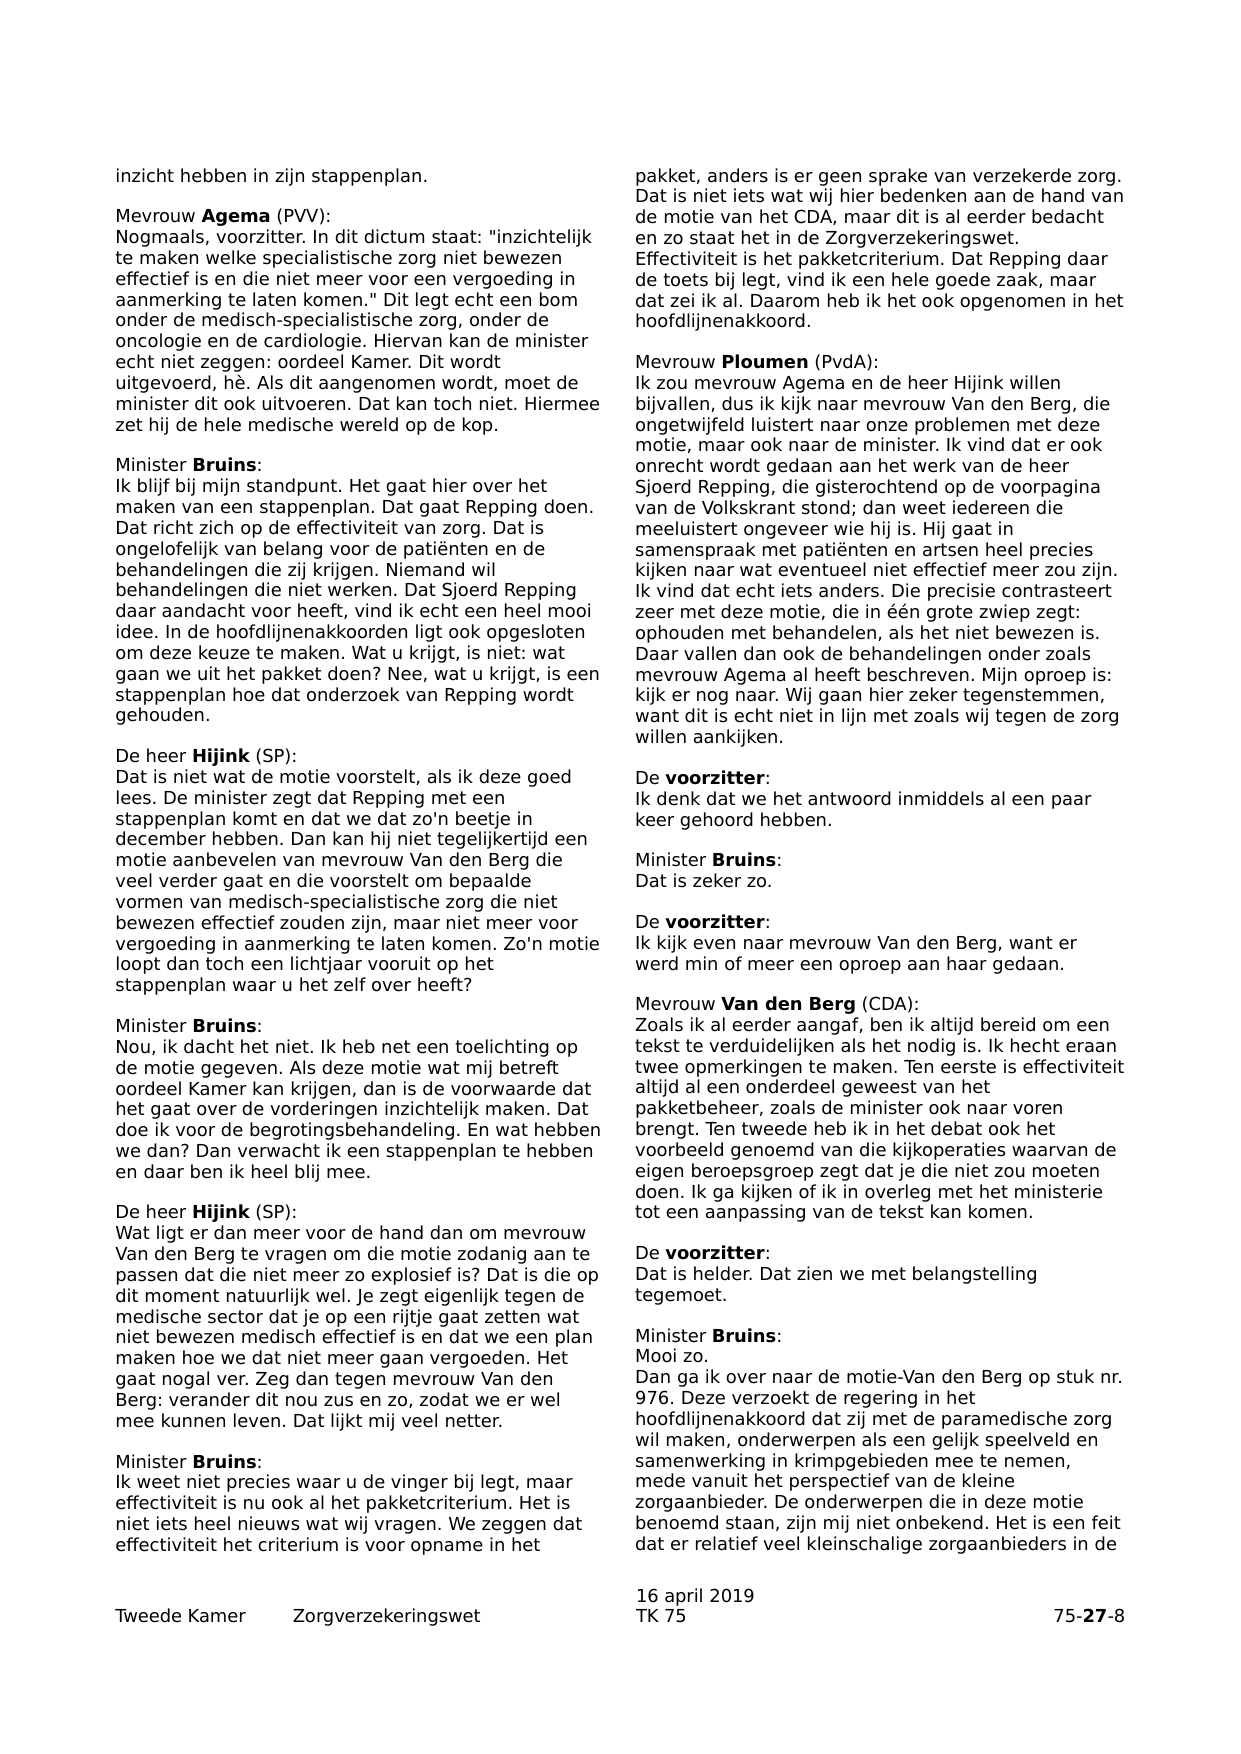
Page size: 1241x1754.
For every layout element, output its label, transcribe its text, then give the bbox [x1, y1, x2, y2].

text Ik blijf bij mijn standpunt. Het gaat hier over het maken van een stappenplan. Dat gaat Repping doen. Dat richt zich op de effectiviteit van zorg. Dat is ongelofelijk van belang voor de patiënten en de behandelingen die zij krijgen. Niemand wil behandelingen die niet werken. Dat Sjoerd Repping daar aandacht voor heeft, vind ik echt een heel mooi idee. In de hoofdlijnenakkoorden ligt ook opgesloten om deze keuze te maken. Wat u krijgt, is niet: wat gaan we uit het pakket doen? Nee, wat u krijgt, is een stappenplan hoe dat onderzoek van Repping wordt gehouden. [115, 476, 605, 726]
text De voorzitter: [635, 768, 1125, 788]
text Mevrouw Ploumen (PvdA): [635, 352, 1125, 373]
text Minister Bruins: [635, 1326, 1125, 1346]
text Ik denk dat we het antwoord inmiddels al een paar keer gehoord hebben. [635, 788, 1125, 830]
text De heer Hijink (SP): [115, 1202, 605, 1223]
text De voorzitter: [635, 912, 1125, 932]
text De voorzitter: [635, 1243, 1125, 1264]
text Mevrouw Agema (PVV): [115, 206, 605, 227]
text Nogmaals, voorzitter. In dit dictum staat: "inzichtelijk te maken welke specialistische zorg niet bewezen effectief is en die niet meer voor een vergoeding in aanmerking te laten komen." Dit legt echt een bom onder de medisch-specialistische zorg, onder de oncologie en de cardiologie. Hiervan kan de minister echt niet zeggen: oordeel Kamer. Dit wordt uitgevoerd, hè. Als dit aangenomen wordt, moet de minister dit ook uitvoeren. Dat kan toch niet. Hiermee zet hij de hele medische wereld op de kop. [115, 227, 605, 435]
text Minister Bruins: [115, 1451, 605, 1472]
text Dan ga ik over naar de motie-Van den Berg op stuk nr. 976. Deze verzoekt de regering in het hoofdlijnenakkoord dat zij met de paramedische zorg wil maken, onderwerpen als een gelijk speelveld en samenwerking in krimpgebieden mee te nemen, mede vanuit het perspectief van de kleine zorgaanbieder. De onderwerpen die in deze motie benoemd staan, zijn mij niet onbekend. Het is een feit dat er relatief veel kleinschalige zorgaanbieders in de [635, 1367, 1125, 1554]
text Ik kijk even naar mevrouw Van den Berg, want er werd min of meer een oproep aan haar gedaan. [635, 932, 1125, 974]
text De heer Hijink (SP): [115, 746, 605, 767]
text Nou, ik dacht het niet. Ik heb net een toelichting op de motie gegeven. Als deze motie wat mij betreft oordeel Kamer kan krijgen, dan is de voorwaarde dat het gaat over de vorderingen inzichtelijk maken. Dat doe ik voor de begrotingsbehandeling. En wat hebben we dan? Dan verwacht ik een stappenplan te hebben en daar ben ik heel blij mee. [115, 1037, 605, 1182]
text Dat is zeker zo. [635, 871, 1125, 892]
text Mooi zo. [635, 1346, 1125, 1367]
text Dat is niet wat de motie voorstelt, als ik deze goed lees. De minister zegt dat Repping met een stappenplan komt en dat we dat zo'n beetje in december hebben. Dan kan hij niet tegelijkertijd een motie aanbevelen van mevrouw Van den Berg die veel verder gaat en die voorstelt om bepaalde vormen van medisch-specialistische zorg die niet bewezen effectief zouden zijn, maar niet meer voor vergoeding in aanmerking te laten komen. Zo'n motie loopt dan toch een lichtjaar vooruit op het stappenplan waar u het zelf over heeft? [115, 767, 605, 996]
text Zoals ik al eerder aangaf, ben ik altijd bereid om een tekst te verduidelijken als het nodig is. Ik hecht eraan twee opmerkingen te maken. Ten eerste is effectiviteit altijd al een onderdeel geweest van het pakketbeheer, zoals de minister ook naar voren brengt. Ten tweede heb ik in het debat ook het voorbeeld genoemd van die kijkoperaties waarvan de eigen beroepsgroep zegt dat je die niet zou moeten doen. Ik ga kijken of ik in overleg met het ministerie tot een aanpassing van de tekst kan komen. [635, 1015, 1125, 1223]
text Minister Bruins: [635, 850, 1125, 871]
text Mevrouw Van den Berg (CDA): [635, 994, 1125, 1015]
text Ik zou mevrouw Agema en de heer Hijink willen bijvallen, dus ik kijk naar mevrouw Van den Berg, die ongetwijfeld luistert naar onze problemen met deze motie, maar ook naar de minister. Ik vind dat er ook onrecht wordt gedaan aan het werk van de heer Sjoerd Repping, die gisterochtend op de voorpagina van de Volkskrant stond; dan weet iedereen die meeluistert ongeveer wie hij is. Hij gaat in samenspraak met patiënten en artsen heel precies kijken naar wat eventueel niet effectief meer zou zijn. Ik vind dat echt iets anders. Die precisie contrasteert zeer met deze motie, die in één grote zwiep zegt: ophouden met behandelen, als het niet bewezen is. Daar vallen dan ook de behandelingen onder zoals mevrouw Agema al heeft beschreven. Mijn oproep is: kijk er nog naar. Wij gaan hier zeker tegenstemmen, want dit is echt niet in lijn met zoals wij tegen de zorg willen aankijken. [635, 373, 1125, 748]
text pakket, anders is er geen sprake van verzekerde zorg. Dat is niet iets wat wij hier bedenken aan de hand van de motie van het CDA, maar dit is al eerder bedacht en zo staat het in de Zorgverzekeringswet. Effectiviteit is het pakketcriterium. Dat Repping daar de toets bij legt, vind ik een hele goede zaak, maar dat zei ik al. Daarom heb ik het ook opgenomen in het hoofdlijnenakkoord. [635, 165, 1125, 332]
text Minister Bruins: [115, 1016, 605, 1037]
text Minister Bruins: [115, 455, 605, 476]
text Dat is helder. Dat zien we met belangstelling tegemoet. [635, 1264, 1125, 1306]
text Wat ligt er dan meer voor de hand dan om mevrouw Van den Berg te vragen om die motie zodanig aan te passen dat die niet meer zo explosief is? Dat is die op dit moment natuurlijk wel. Je zegt eigenlijk tegen de medische sector dat je op een rijtje gaat zetten wat niet bewezen medisch effectief is en dat we een plan maken hoe we dat niet meer gaan vergoeden. Het gaat nogal ver. Zeg dan tegen mevrouw Van den Berg: verander dit nou zus en zo, zodat we er wel mee kunnen leven. Dat lijkt mij veel netter. [115, 1223, 605, 1431]
text inzicht hebben in zijn stappenplan. [115, 165, 605, 186]
text Ik weet niet precies waar u de vinger bij legt, maar effectiviteit is nu ook al het pakketcriterium. Het is niet iets heel nieuws wat wij vragen. We zeggen dat effectiviteit het criterium is voor opname in het [115, 1472, 605, 1556]
